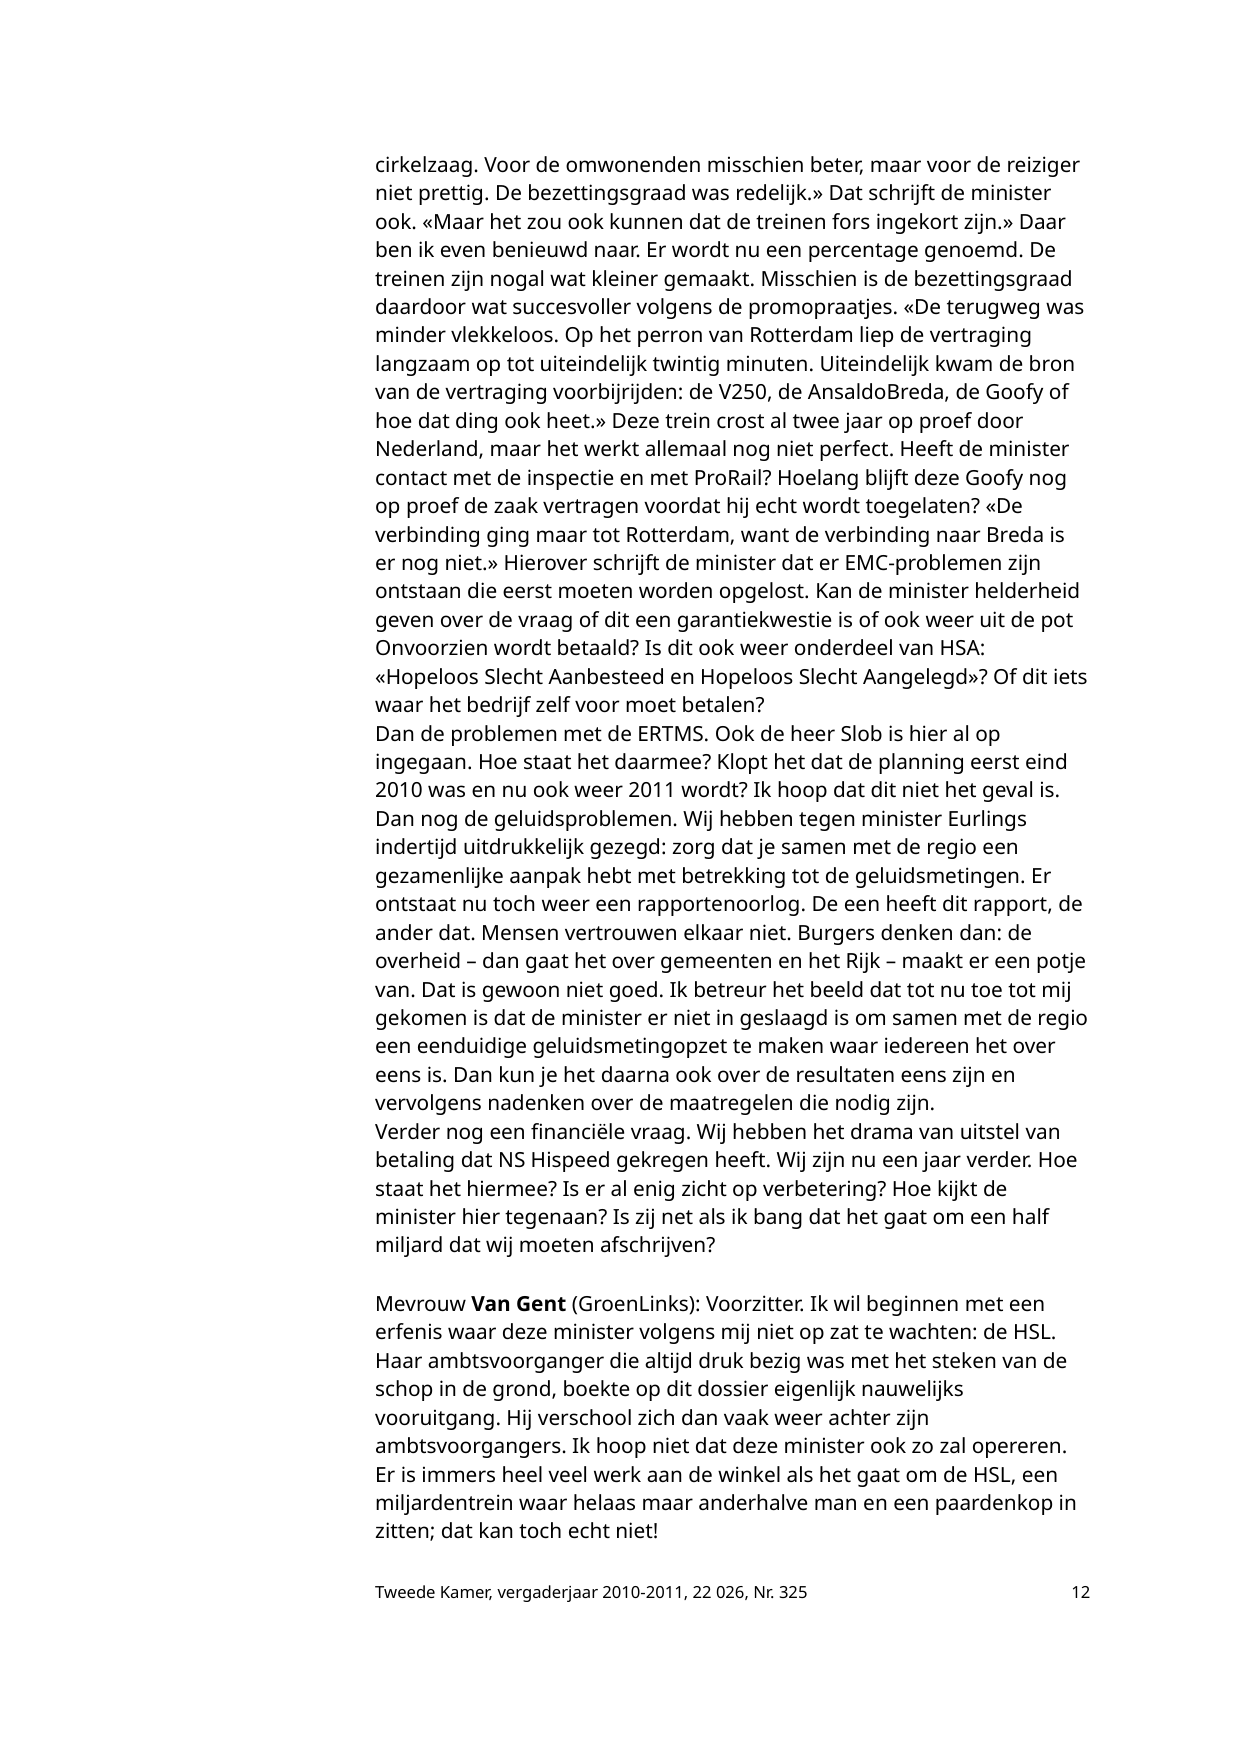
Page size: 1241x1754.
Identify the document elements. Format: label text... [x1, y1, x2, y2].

text Mevrouw Van Gent (GroenLinks): Voorzitter. Ik wil beginnen met een erfenis waar deze minister volgens mij niet op zat te wachten: de HSL. Haar ambtsvoorganger die altijd druk bezig was met het steken van de schop in de grond, boekte op dit dossier eigenlijk nauwelijks vooruitgang. Hij verschool zich dan vaak weer achter zijn ambtsvoorgangers. Ik hoop niet dat deze minister ook zo zal opereren. Er is immers heel veel werk aan de winkel als het gaat om de HSL, een miljardentrein waar helaas maar anderhalve man en een paardenkop in zitten; dat kan toch echt niet! [375, 1289, 1090, 1545]
text Dan de problemen met de ERTMS. Ook de heer Slob is hier al op ingegaan. Hoe staat het daarmee? Klopt het dat de planning eerst eind 2010 was en nu ook weer 2011 wordt? Ik hoop dat dit niet het geval is. [375, 719, 1090, 804]
text Verder nog een financiële vraag. Wij hebben het drama van uitstel van betaling dat NS Hispeed gekregen heeft. Wij zijn nu een jaar verder. Hoe staat het hiermee? Is er al enig zicht op verbetering? Hoe kijkt de minister hier tegenaan? Is zij net als ik bang dat het gaat om een half miljard dat wij moeten afschrijven? [375, 1117, 1090, 1259]
text Dan nog de geluidsproblemen. Wij hebben tegen minister Eurlings indertijd uitdrukkelijk gezegd: zorg dat je samen met de regio een gezamenlijke aanpak hebt met betrekking tot de geluidsmetingen. Er ontstaat nu toch weer een rapportenoorlog. De een heeft dit rapport, de ander dat. Mensen vertrouwen elkaar niet. Burgers denken dan: de overheid – dan gaat het over gemeenten en het Rijk – maakt er een potje van. Dat is gewoon niet goed. Ik betreur het beeld dat tot nu toe tot mij gekomen is dat de minister er niet in geslaagd is om samen met de regio een eenduidige geluidsmetingopzet te maken waar iedereen het over eens is. Dan kun je het daarna ook over de resultaten eens zijn en vervolgens nadenken over de maatregelen die nodig zijn. [375, 804, 1090, 1117]
text cirkelzaag. Voor de omwonenden misschien beter, maar voor de reiziger niet prettig. De bezettingsgraad was redelijk.» Dat schrijft de minister ook. «Maar het zou ook kunnen dat de treinen fors ingekort zijn.» Daar ben ik even benieuwd naar. Er wordt nu een percentage genoemd. De treinen zijn nogal wat kleiner gemaakt. Misschien is de bezettingsgraad daardoor wat succesvoller volgens de promopraatjes. «De terugweg was minder vlekkeloos. Op het perron van Rotterdam liep de vertraging langzaam op tot uiteindelijk twintig minuten. Uiteindelijk kwam de bron van de vertraging voorbijrijden: de V250, de AnsaldoBreda, de Goofy of hoe dat ding ook heet.» Deze trein crost al twee jaar op proef door Nederland, maar het werkt allemaal nog niet perfect. Heeft de minister contact met de inspectie en met ProRail? Hoelang blijft deze Goofy nog op proef de zaak vertragen voordat hij echt wordt toegelaten? «De verbinding ging maar tot Rotterdam, want de verbinding naar Breda is er nog niet.» Hierover schrijft de minister dat er EMC-problemen zijn ontstaan die eerst moeten worden opgelost. Kan de minister helderheid geven over de vraag of dit een garantiekwestie is of ook weer uit de pot Onvoorzien wordt betaald? Is dit ook weer onderdeel van HSA: «Hopeloos Slecht Aanbesteed en Hopeloos Slecht Aangelegd»? Of dit iets waar het bedrijf zelf voor moet betalen? [375, 150, 1090, 719]
